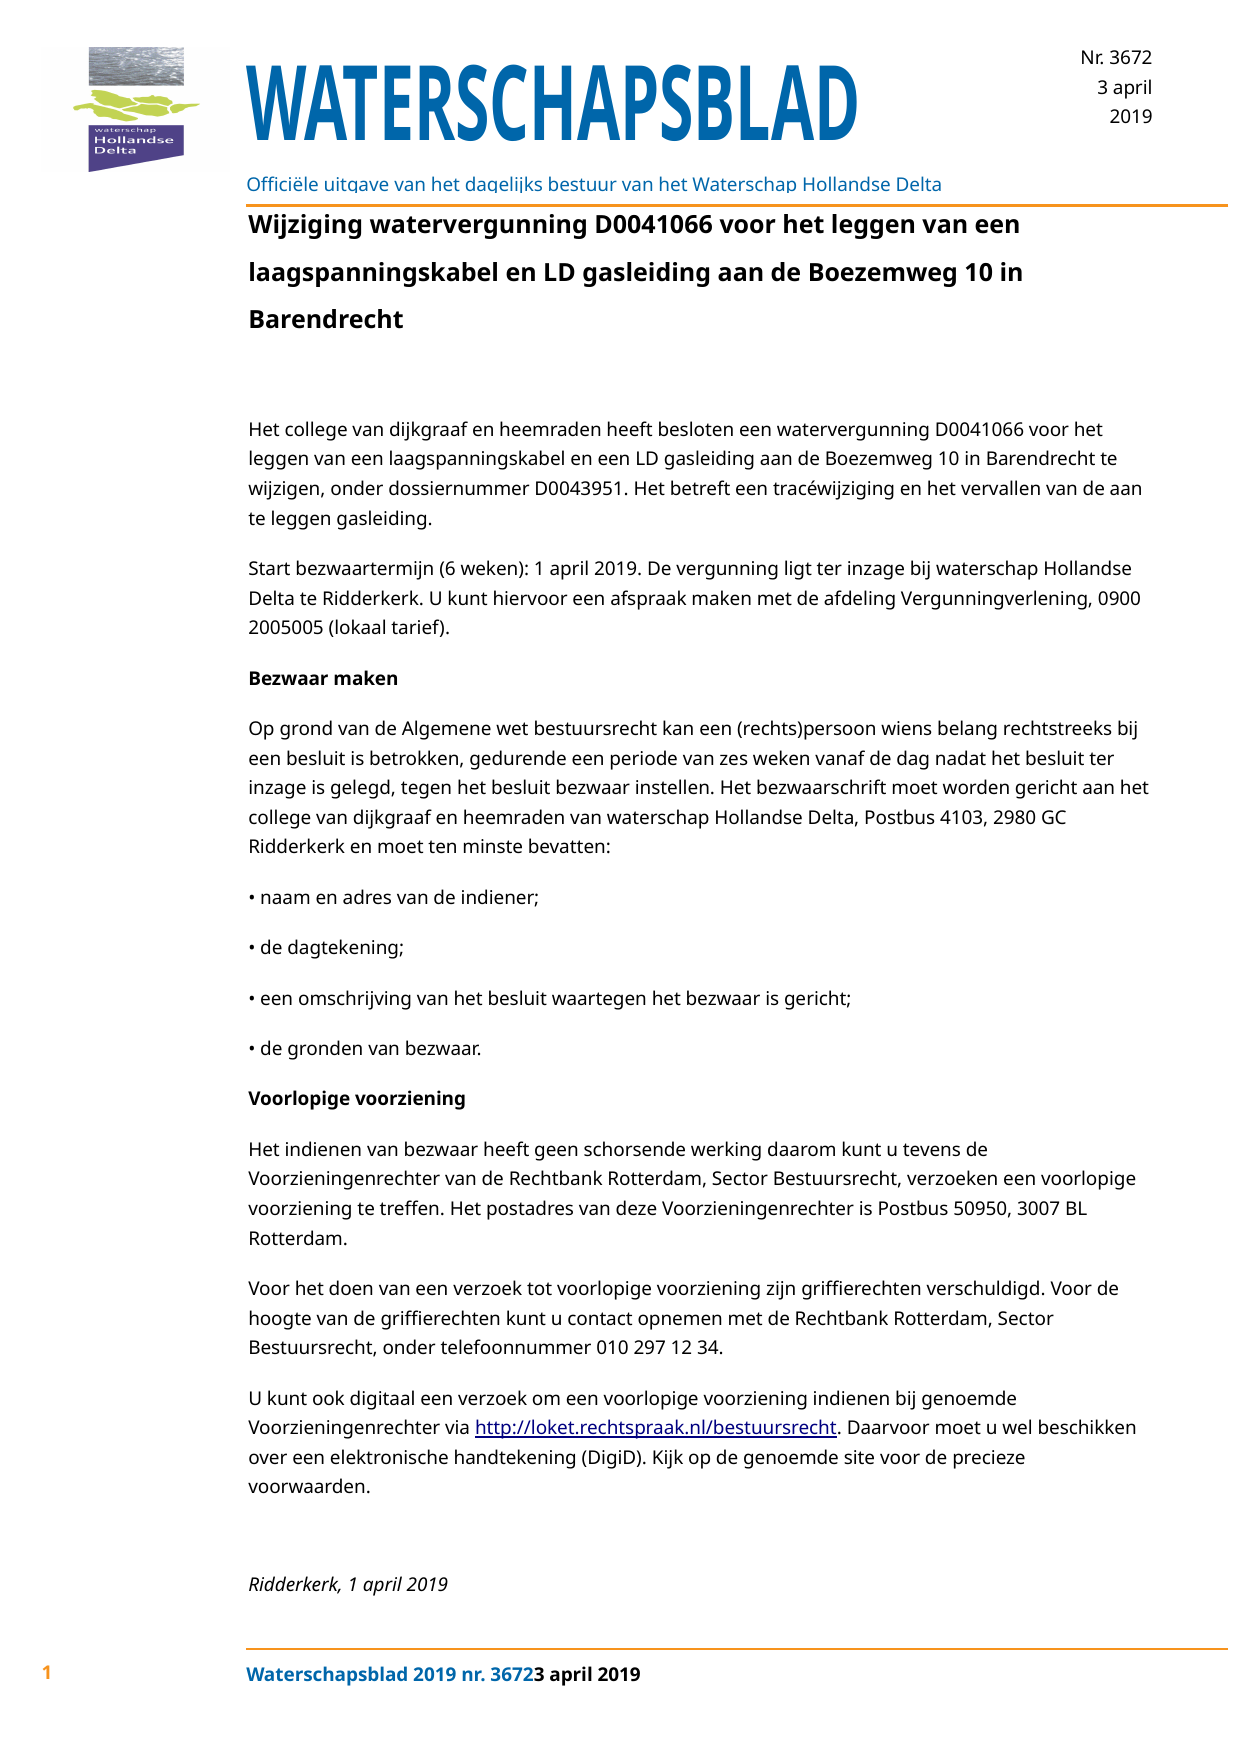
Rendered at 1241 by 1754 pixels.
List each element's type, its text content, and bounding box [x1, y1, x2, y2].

text Start bezwaartermijn (6 weken): 1 april 2019. De vergunning ligt ter inzage bij waterschap Hollandse Delta te Ridderkerk. U kunt hiervoor een afspraak maken met de afdeling Vergunningverlening, 0900 2005005 (lokaal tarief). [248, 555, 1152, 640]
text U kunt ook digitaal een verzoek om een voorlopige voorziening indienen bij genoemde Voorzieningenrechter via http://loket.rechtspraak.nl/bestuursrecht. Daarvoor moet u wel beschikken over een elektronische handtekening (DigiD). Kijk op de genoemde site voor de precieze voorwaarden. [248, 1385, 1152, 1499]
text • de gronden van bezwaar. [248, 1035, 1152, 1061]
text Voorlopige voorziening [248, 1086, 1152, 1111]
text • de dagtekening; [248, 934, 1152, 960]
text Het indienen van bezwaar heeft geen schorsende werking daarom kunt u tevens de Voorzieningenrechter van de Rechtbank Rotterdam, Sector Bestuursrecht, verzoeken een voorlopige voorziening te treffen. Het postadres van deze Voorzieningenrechter is Postbus 50950, 3007 BL Rotterdam. [248, 1136, 1152, 1250]
text • naam en adres van de indiener; [248, 884, 1152, 909]
text Het college van dijkgraaf en heemraden heeft besloten een watervergunning D0041066 voor het leggen van een laagspanningskabel en een LD gasleiding aan de Boezemweg 10 in Barendrecht te wijzigen, onder dossiernummer D0043951. Het betreft een tracéwijziging en het vervallen van de aan te leggen gasleiding. [248, 416, 1152, 530]
text Op grond van de Algemene wet bestuursrecht kan een (rechts)persoon wiens belang rechtstreeks bij een besluit is betrokken, gedurende een periode van zes weken vanaf de dag nadat het besluit ter inzage is gelegd, tegen het besluit bezwaar instellen. Het bezwaarschrift moet worden gericht aan het college van dijkgraaf en heemraden van waterschap Hollandse Delta, Postbus 4103, 2980 GC Ridderkerk en moet ten minste bevatten: [248, 715, 1152, 859]
text Voor het doen van een verzoek tot voorlopige voorziening zijn griffierechten verschuldigd. Voor de hoogte van de griffierechten kunt u contact opnemen met de Rechtbank Rotterdam, Sector Bestuursrecht, onder telefoonnummer 010 297 12 34. [248, 1275, 1152, 1360]
text Wijziging watervergunning D0041066 voor het leggen van een laagspanningskabel en LD gasleiding aan de Boezemweg 10 in Barendrecht [248, 207, 1152, 336]
text Ridderkerk, 1 april 2019 [248, 1572, 1152, 1597]
text Bezwaar maken [248, 665, 1152, 690]
picture [41, 47, 231, 172]
text • een omschrijving van het besluit waartegen het bezwaar is gericht; [248, 985, 1152, 1010]
